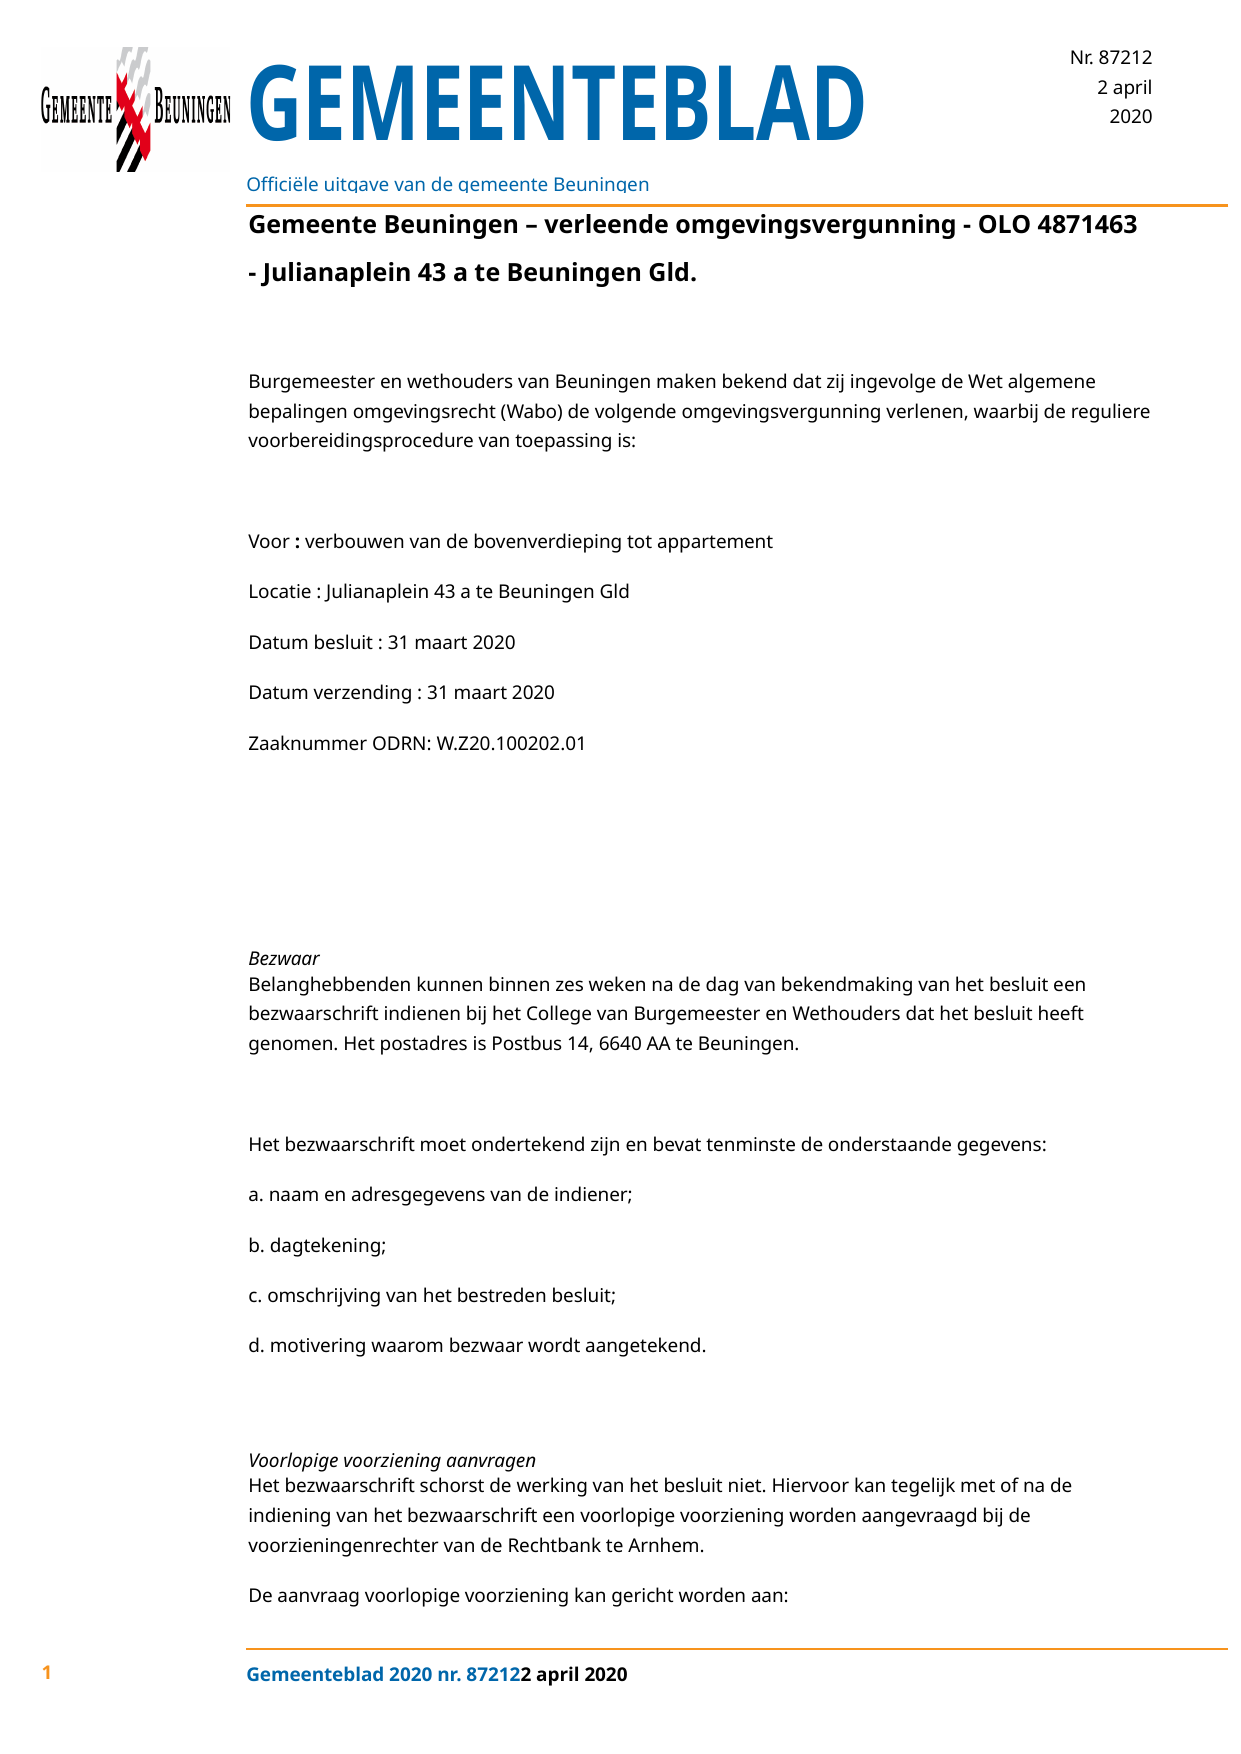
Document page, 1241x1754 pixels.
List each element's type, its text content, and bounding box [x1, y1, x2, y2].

text Datum besluit : 31 maart 2020 [248, 629, 1152, 655]
text Bezwaar [248, 945, 1152, 971]
picture [41, 47, 231, 172]
text c. omschrijving van het bestreden besluit; [248, 1282, 1152, 1308]
text Burgemeester en wethouders van Beuningen maken bekend dat zij ingevolge de Wet algemene bepalingen omgevingsrecht (Wabo) de volgende omgevingsvergunning verlenen, waarbij de reguliere voorbereidingsprocedure van toepassing is: [248, 368, 1152, 453]
text Locatie : Julianaplein 43 a te Beuningen Gld [248, 579, 1152, 604]
text d. motivering waarom bezwaar wordt aangetekend. [248, 1333, 1152, 1358]
text a. naam en adresgegevens van de indiener; [248, 1181, 1152, 1207]
text Zaaknummer ODRN: W.Z20.100202.01 [248, 730, 1152, 756]
text Voorlopige voorziening aanvragen [248, 1447, 1152, 1473]
text Belanghebbenden kunnen binnen zes weken na de dag van bekendmaking van het besluit een bezwaarschrift indienen bij het College van Burgemeester en Wethouders dat het besluit heeft genomen. Het postadres is Postbus 14, 6640 AA te Beuningen. [248, 971, 1152, 1056]
text Het bezwaarschrift moet ondertekend zijn en bevat tenminste de onderstaande gegevens: [248, 1131, 1152, 1157]
text De aanvraag voorlopige voorziening kan gericht worden aan: [248, 1582, 1152, 1608]
text Datum verzending : 31 maart 2020 [248, 679, 1152, 705]
text Voor : verbouwen van de bovenverdieping tot appartement [248, 528, 1152, 554]
text Het bezwaarschrift schorst de werking van het besluit niet. Hiervoor kan tegelijk met of na de indiening van het bezwaarschrift een voorlopige voorziening worden aangevraagd bij de voorzieningenrechter van de Rechtbank te Arnhem. [248, 1473, 1152, 1558]
text b. dagtekening; [248, 1232, 1152, 1257]
text Gemeente Beuningen – verleende omgevingsvergunning - OLO 4871463 - Julianaplein 43 a te Beuningen Gld. [248, 207, 1152, 288]
